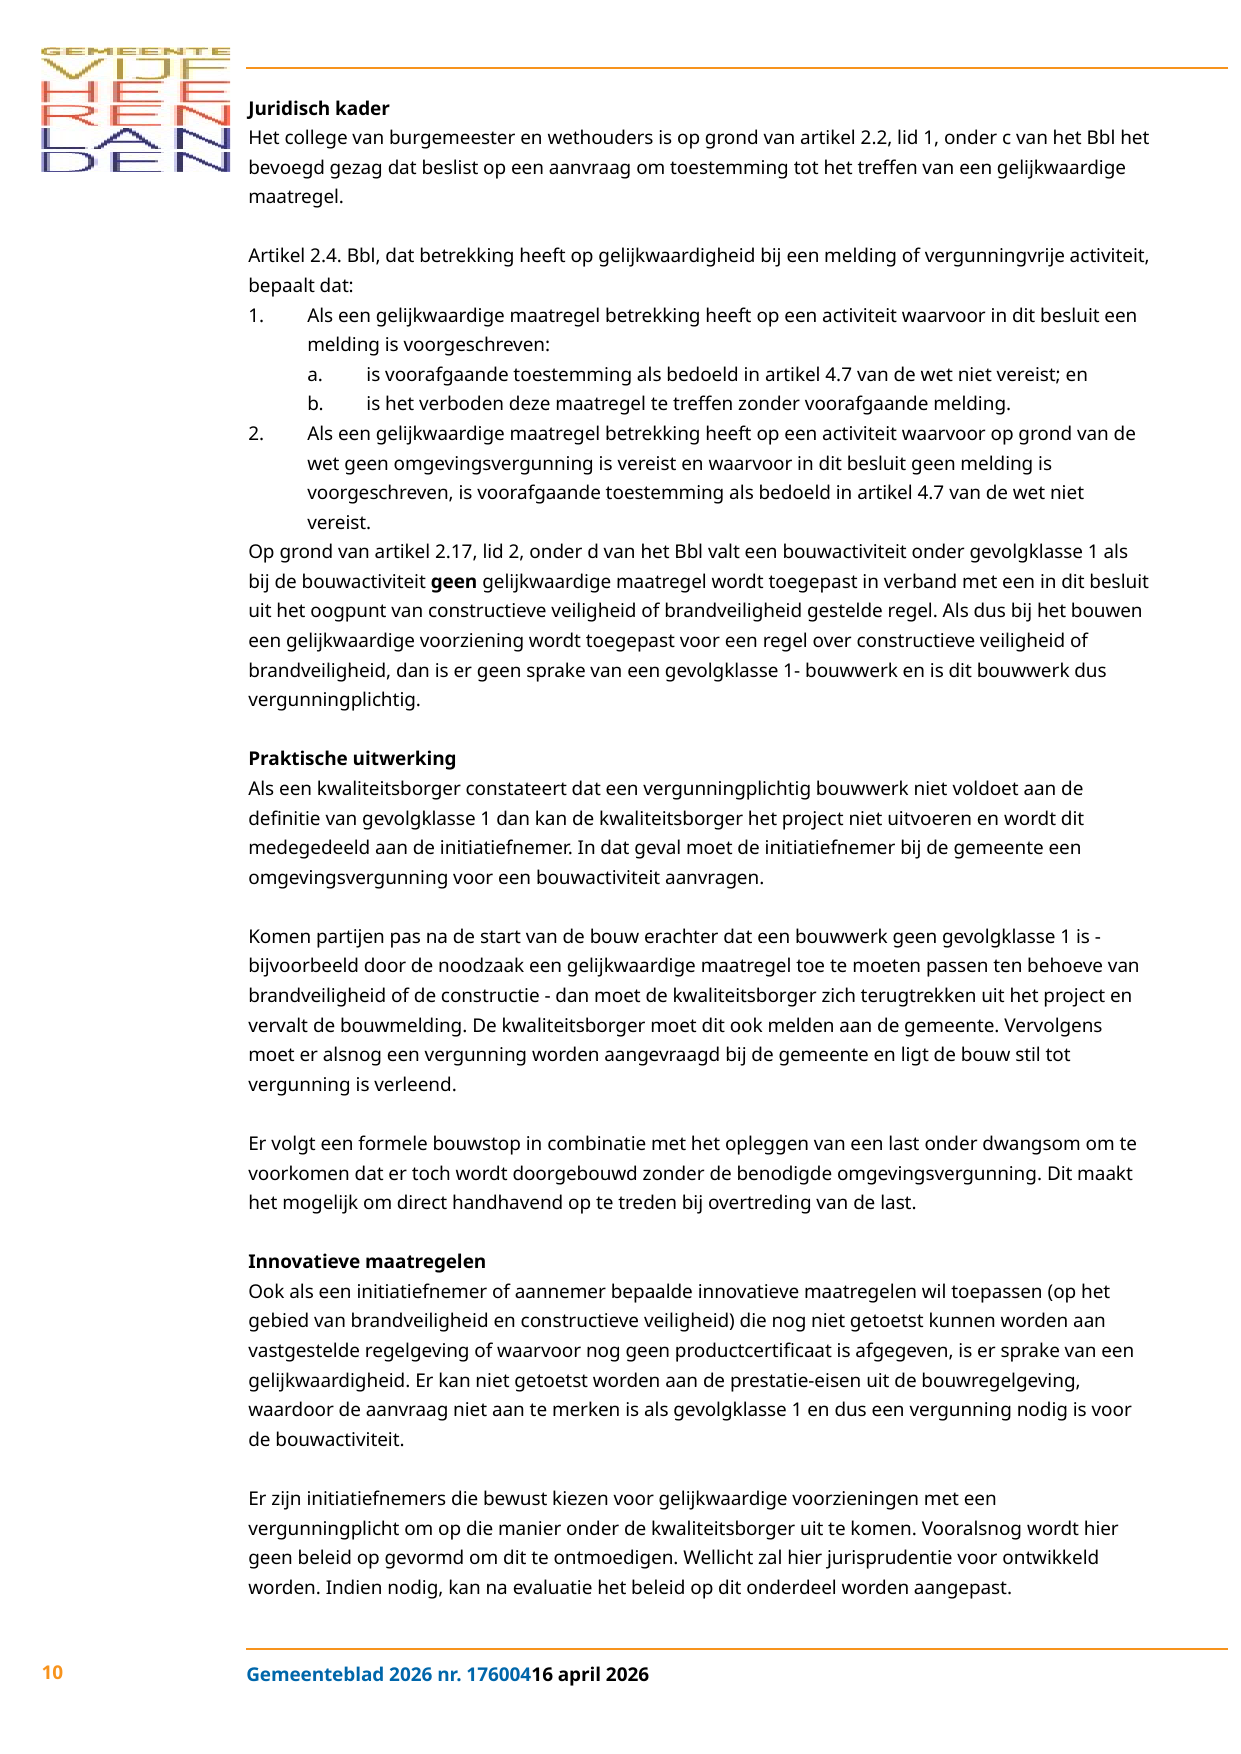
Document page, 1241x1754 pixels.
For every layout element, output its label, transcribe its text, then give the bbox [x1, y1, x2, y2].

text Ook als een initiatiefnemer of aannemer bepaalde innovatieve maatregelen wil toepassen (op het gebied van brandveiligheid en constructieve veiligheid) die nog niet getoetst kunnen worden aan vastgestelde regelgeving of waarvoor nog geen productcertificaat is afgegeven, is er sprake van een gelijkwaardigheid. Er kan niet getoetst worden aan de prestatie-eisen uit de bouwregelgeving, waardoor de aanvraag niet aan te merken is als gevolgklasse 1 en dus een vergunning nodig is voor de bouwactiviteit. [248, 1278, 1152, 1452]
text Het college van burgemeester en wethouders is op grond van artikel 2.2, lid 1, onder c van het Bbl het bevoegd gezag dat beslist op een aanvraag om toestemming tot het treffen van een gelijkwaardige maatregel. [248, 124, 1152, 209]
text Er volgt een formele bouwstop in combinatie met het opleggen van een last onder dwangsom om te voorkomen dat er toch wordt doorgebouwd zonder de benodigde omgevingsvergunning. Dit maakt het mogelijk om direct handhavend op te treden bij overtreding van de last. [248, 1130, 1152, 1215]
text Als een kwaliteitsborger constateert dat een vergunningplichtig bouwwerk niet voldoet aan de definitie van gevolgklasse 1 dan kan de kwaliteitsborger het project niet uitvoeren en wordt dit medegedeeld aan de initiatiefnemer. In dat geval moet de initiatiefnemer bij de gemeente een omgevingsvergunning voor een bouwactiviteit aanvragen. [248, 775, 1152, 890]
text Er zijn initiatiefnemers die bewust kiezen voor gelijkwaardige voorzieningen met een vergunningplicht om op die manier onder de kwaliteitsborger uit te komen. Vooralsnog wordt hier geen beleid op gevormd om dit te ontmoedigen. Wellicht zal hier jurisprudentie voor ontwikkeld worden. Indien nodig, kan na evaluatie het beleid op dit onderdeel worden aangepast. [248, 1485, 1152, 1600]
text Op grond van artikel 2.17, lid 2, onder d van het Bbl valt een bouwactiviteit onder gevolgklasse 1 als bij de bouwactiviteit geen gelijkwaardige maatregel wordt toegepast in verband met een in dit besluit uit het oogpunt van constructieve veiligheid of brandveiligheid gestelde regel. Als dus bij het bouwen een gelijkwaardige voorziening wordt toegepast voor een regel over constructieve veiligheid of brandveiligheid, dan is er geen sprake van een gevolgklasse 1- bouwwerk en is dit bouwwerk dus vergunningplichtig. [248, 538, 1152, 712]
list is het verboden deze maatregel te treffen zonder voorafgaande melding. [307, 391, 1152, 416]
text Artikel 2.4. Bbl, dat betrekking heeft op gelijkwaardigheid bij een melding of vergunningvrije activiteit, bepaalt dat: [248, 243, 1152, 298]
list is voorafgaande toestemming als bedoeld in artikel 4.7 van de wet niet vereist; en [307, 361, 1152, 387]
text Juridisch kader [248, 95, 1152, 121]
list Als een gelijkwaardige maatregel betrekking heeft op een activiteit waarvoor in dit besluit een melding is voorgeschreven: [248, 302, 1152, 357]
picture [41, 47, 231, 172]
list Als een gelijkwaardige maatregel betrekking heeft op een activiteit waarvoor op grond van de wet geen omgevingsvergunning is vereist en waarvoor in dit besluit geen melding is voorgeschreven, is voorafgaande toestemming als bedoeld in artikel 4.7 van de wet niet vereist. [248, 420, 1152, 535]
text Praktische uitwerking [248, 746, 1152, 771]
text Komen partijen pas na de start van de bouw erachter dat een bouwwerk geen gevolgklasse 1 is - bijvoorbeeld door de noodzaak een gelijkwaardige maatregel toe te moeten passen ten behoeve van brandveiligheid of de constructie - dan moet de kwaliteitsborger zich terugtrekken uit het project en vervalt de bouwmelding. De kwaliteitsborger moet dit ook melden aan de gemeente. Vervolgens moet er alsnog een vergunning worden aangevraagd bij de gemeente en ligt de bouw stil tot vergunning is verleend. [248, 923, 1152, 1097]
text Innovatieve maatregelen [248, 1248, 1152, 1274]
